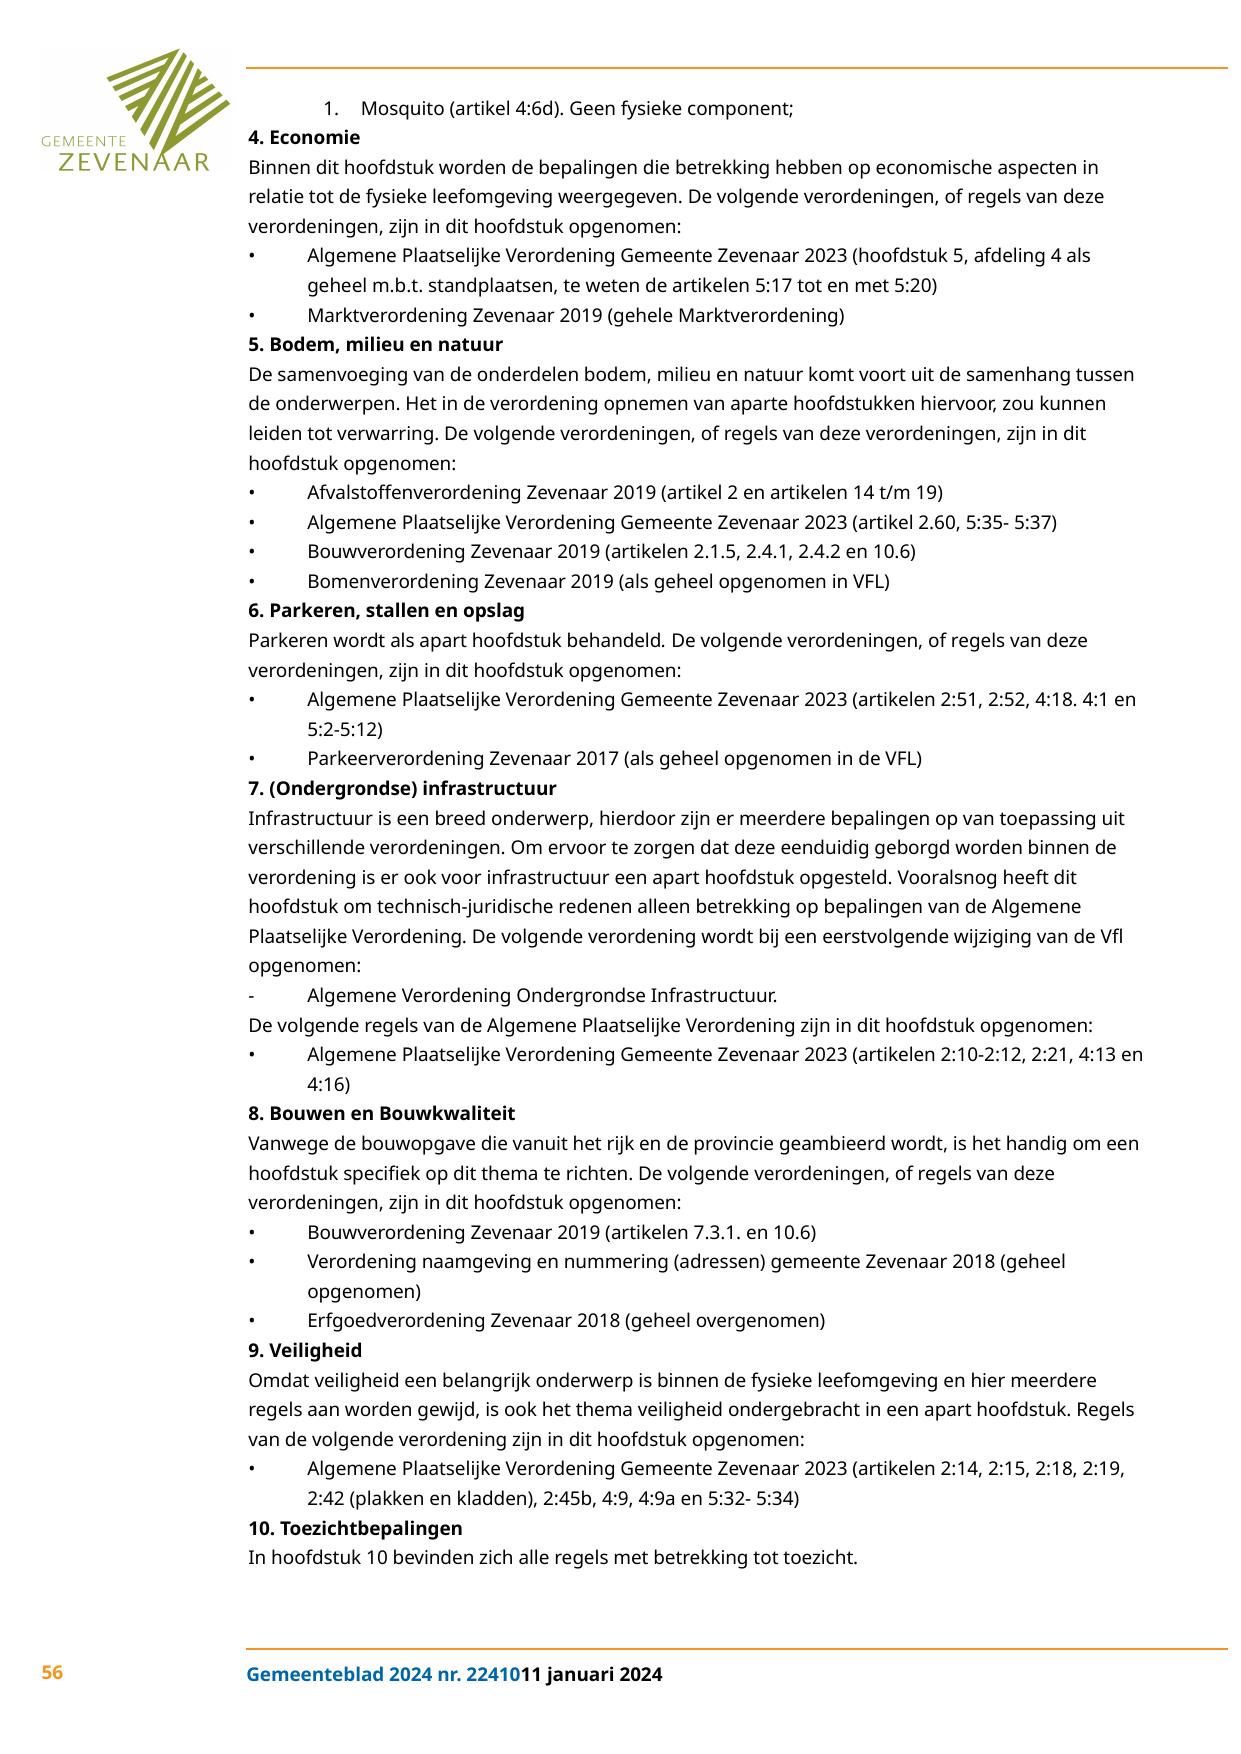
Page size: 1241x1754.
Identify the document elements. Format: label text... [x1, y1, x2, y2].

list Algemene Plaatselijke Verordening Gemeente Zevenaar 2023 (artikelen 2:10-2:12, 2:21, 4:13 en 4:16) [248, 1041, 1152, 1097]
list Marktverordening Zevenaar 2019 (gehele Marktverordening) [248, 302, 1152, 328]
text 8. Bouwen en Bouwkwaliteit [248, 1101, 1152, 1126]
list Algemene Plaatselijke Verordening Gemeente Zevenaar 2023 (hoofdstuk 5, afdeling 4 als geheel m.b.t. standplaatsen, te weten de artikelen 5:17 tot en met 5:20) [248, 243, 1152, 298]
text In hoofdstuk 10 bevinden zich alle regels met betrekking tot toezicht. [248, 1544, 1152, 1570]
picture [41, 47, 231, 172]
list Algemene Plaatselijke Verordening Gemeente Zevenaar 2023 (artikelen 2:51, 2:52, 4:18. 4:1 en 5:2-5:12) [248, 686, 1152, 742]
list Verordening naamgeving en nummering (adressen) gemeente Zevenaar 2018 (geheel opgenomen) [248, 1248, 1152, 1304]
list Bouwverordening Zevenaar 2019 (artikelen 2.1.5, 2.4.1, 2.4.2 en 10.6) [248, 538, 1152, 564]
list Bomenverordening Zevenaar 2019 (als geheel opgenomen in VFL) [248, 568, 1152, 594]
text Vanwege de bouwopgave die vanuit het rijk en de provincie geambieerd wordt, is het handig om een hoofdstuk specifiek op dit thema te richten. De volgende verordeningen, of regels van deze verordeningen, zijn in dit hoofdstuk opgenomen: [248, 1130, 1152, 1215]
list Mosquito (artikel 4:6d). Geen fysieke component; [323, 95, 1152, 121]
list Algemene Plaatselijke Verordening Gemeente Zevenaar 2023 (artikelen 2:14, 2:15, 2:18, 2:19, 2:42 (plakken en kladden), 2:45b, 4:9, 4:9a en 5:32- 5:34) [248, 1456, 1152, 1511]
list Parkeerverordening Zevenaar 2017 (als geheel opgenomen in de VFL) [248, 746, 1152, 771]
text Infrastructuur is een breed onderwerp, hierdoor zijn er meerdere bepalingen op van toepassing uit verschillende verordeningen. Om ervoor te zorgen dat deze eenduidig geborgd worden binnen de verordening is er ook voor infrastructuur een apart hoofdstuk opgesteld. Vooralsnog heeft dit hoofdstuk om technisch-juridische redenen alleen betrekking op bepalingen van de Algemene Plaatselijke Verordening. De volgende verordening wordt bij een eerstvolgende wijziging van de Vfl opgenomen: [248, 805, 1152, 978]
text De volgende regels van de Algemene Plaatselijke Verordening zijn in dit hoofdstuk opgenomen: [248, 1012, 1152, 1038]
text Binnen dit hoofdstuk worden de bepalingen die betrekking hebben op economische aspecten in relatie tot de fysieke leefomgeving weergegeven. De volgende verordeningen, of regels van deze verordeningen, zijn in dit hoofdstuk opgenomen: [248, 154, 1152, 239]
text Parkeren wordt als apart hoofdstuk behandeld. De volgende verordeningen, of regels van deze verordeningen, zijn in dit hoofdstuk opgenomen: [248, 627, 1152, 683]
list Algemene Verordening Ondergrondse Infrastructuur. [248, 982, 1152, 1008]
list Afvalstoffenverordening Zevenaar 2019 (artikel 2 en artikelen 14 t/m 19) [248, 479, 1152, 505]
text 10. Toezichtbepalingen [248, 1515, 1152, 1541]
text 9. Veiligheid [248, 1337, 1152, 1363]
text 5. Bodem, milieu en natuur [248, 331, 1152, 357]
text De samenvoeging van de onderdelen bodem, milieu en natuur komt voort uit de samenhang tussen de onderwerpen. Het in de verordening opnemen van aparte hoofdstukken hiervoor, zou kunnen leiden tot verwarring. De volgende verordeningen, of regels van deze verordeningen, zijn in dit hoofdstuk opgenomen: [248, 361, 1152, 476]
text 4. Economie [248, 124, 1152, 150]
text 7. (Ondergrondse) infrastructuur [248, 775, 1152, 801]
text Omdat veiligheid een belangrijk onderwerp is binnen de fysieke leefomgeving en hier meerdere regels aan worden gewijd, is ook het thema veiligheid ondergebracht in een apart hoofdstuk. Regels van de volgende verordening zijn in dit hoofdstuk opgenomen: [248, 1367, 1152, 1452]
list Bouwverordening Zevenaar 2019 (artikelen 7.3.1. en 10.6) [248, 1219, 1152, 1245]
list Erfgoedverordening Zevenaar 2018 (geheel overgenomen) [248, 1308, 1152, 1333]
text 6. Parkeren, stallen en opslag [248, 598, 1152, 623]
list Algemene Plaatselijke Verordening Gemeente Zevenaar 2023 (artikel 2.60, 5:35- 5:37) [248, 509, 1152, 535]
